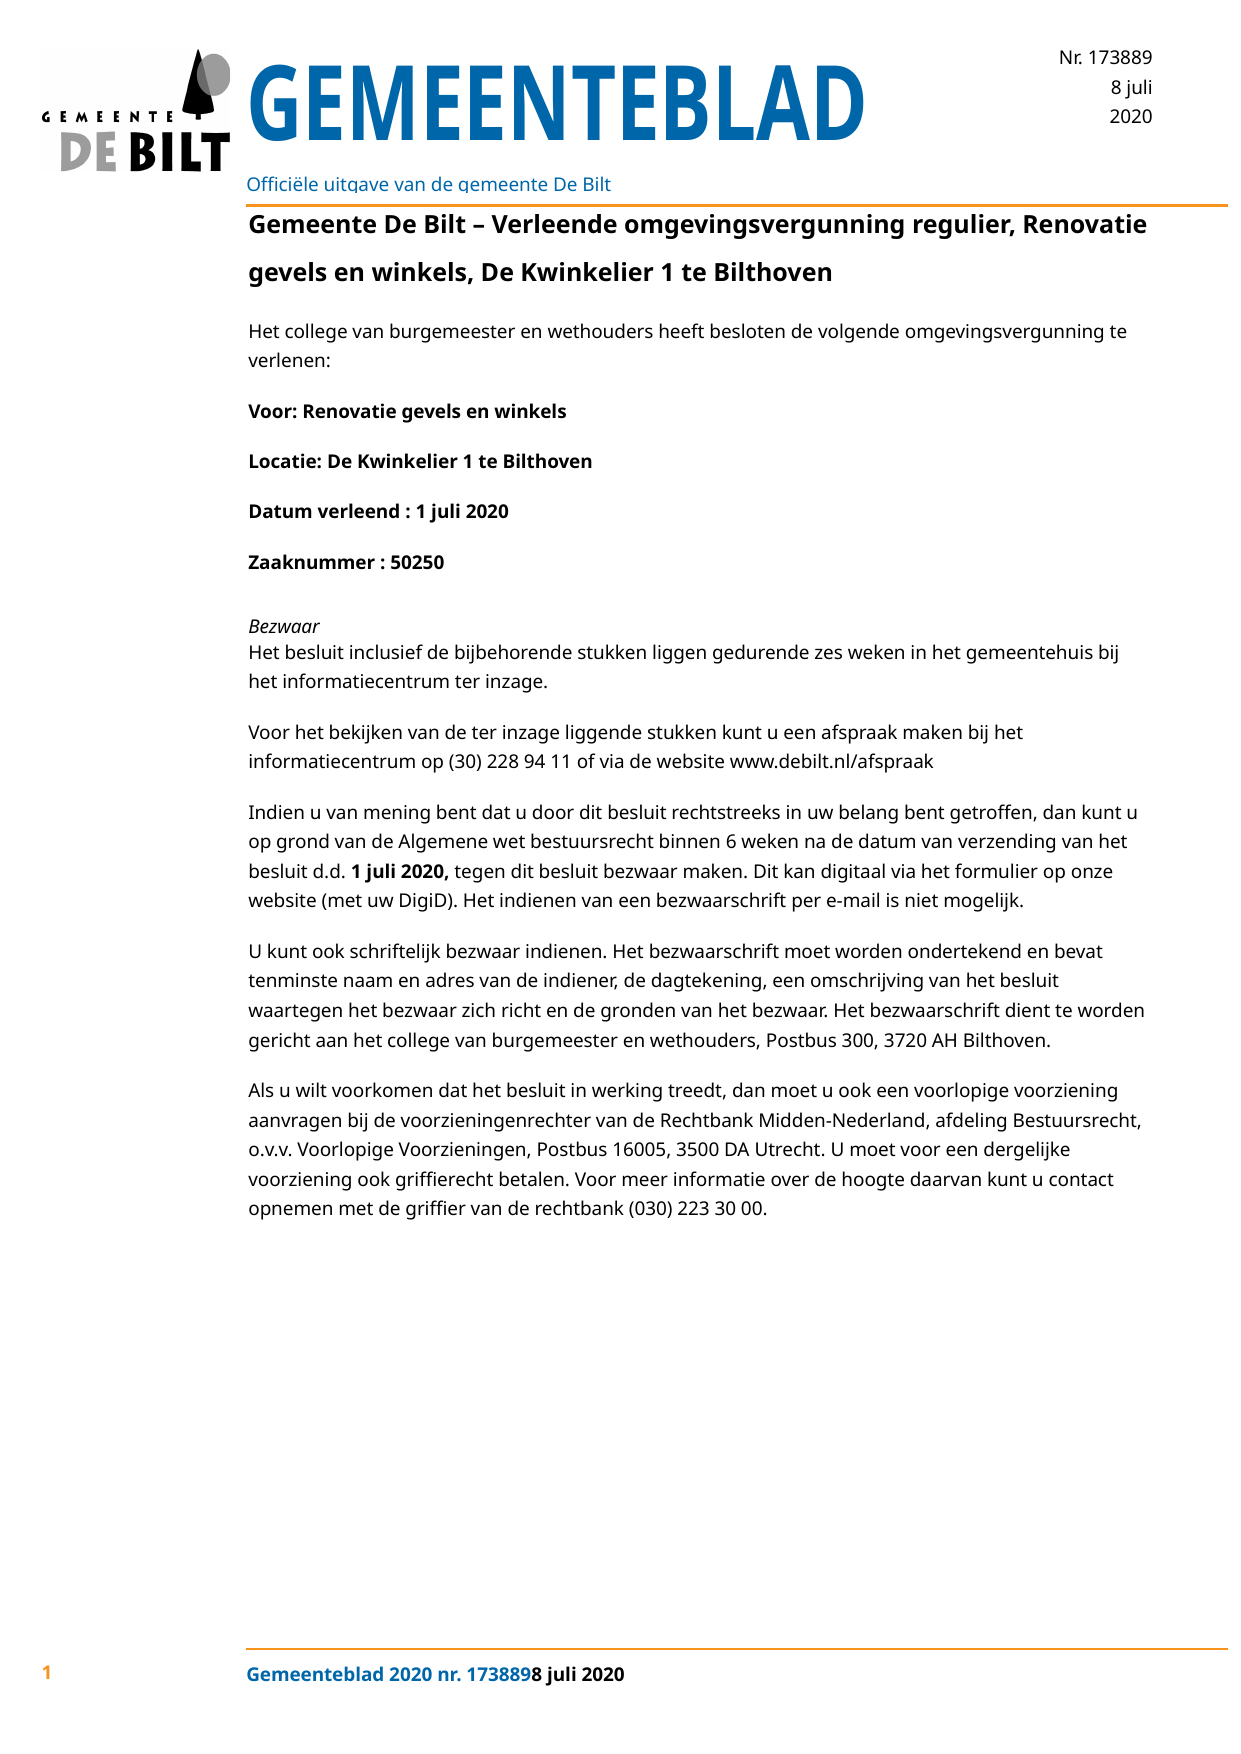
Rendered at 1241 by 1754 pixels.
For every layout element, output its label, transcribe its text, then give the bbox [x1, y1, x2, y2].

text Indien u van mening bent dat u door dit besluit rechtstreeks in uw belang bent getroffen, dan kunt u op grond van de Algemene wet bestuursrecht binnen 6 weken na de datum van verzending van het besluit d.d. 1 juli 2020, tegen dit besluit bezwaar maken. Dit kan digitaal via het formulier op onze website (met uw DigiD). Het indienen van een bezwaarschrift per e-mail is niet mogelijk. [248, 799, 1152, 913]
text Het college van burgemeester en wethouders heeft besloten de volgende omgevingsvergunning te verlenen: [248, 318, 1152, 373]
text Zaaknummer : 50250 [248, 549, 1152, 575]
text Datum verleend : 1 juli 2020 [248, 499, 1152, 524]
text Voor: Renovatie gevels en winkels [248, 398, 1152, 424]
text Als u wilt voorkomen dat het besluit in werking treedt, dan moet u ook een voorlopige voorziening aanvragen bij de voorzieningenrechter van de Rechtbank Midden-Nederland, afdeling Bestuursrecht, o.v.v. Voorlopige Voorzieningen, Postbus 16005, 3500 DA Utrecht. U moet voor een dergelijke voorziening ook griffierecht betalen. Voor meer informatie over de hoogte daarvan kunt u contact opnemen met de griffier van de rechtbank (030) 223 30 00. [248, 1077, 1152, 1221]
text U kunt ook schriftelijk bezwaar indienen. Het bezwaarschrift moet worden ondertekend en bevat tenminste naam en adres van de indiener, de dagtekening, een omschrijving van het besluit waartegen het bezwaar zich richt en de gronden van het bezwaar. Het bezwaarschrift dient te worden gericht aan het college van burgemeester en wethouders, Postbus 300, 3720 AH Bilthoven. [248, 938, 1152, 1052]
text Gemeente De Bilt – Verleende omgevingsvergunning regulier, Renovatie gevels en winkels, De Kwinkelier 1 te Bilthoven [248, 207, 1152, 288]
text Het besluit inclusief de bijbehorende stukken liggen gedurende zes weken in het gemeentehuis bij het informatiecentrum ter inzage. [248, 639, 1152, 694]
text Locatie: De Kwinkelier 1 te Bilthoven [248, 448, 1152, 474]
text Voor het bekijken van de ter inzage liggende stukken kunt u een afspraak maken bij het informatiecentrum op (30) 228 94 11 of via de website www.debilt.nl/afspraak [248, 719, 1152, 774]
picture [41, 47, 231, 172]
text Bezwaar [248, 613, 1152, 639]
